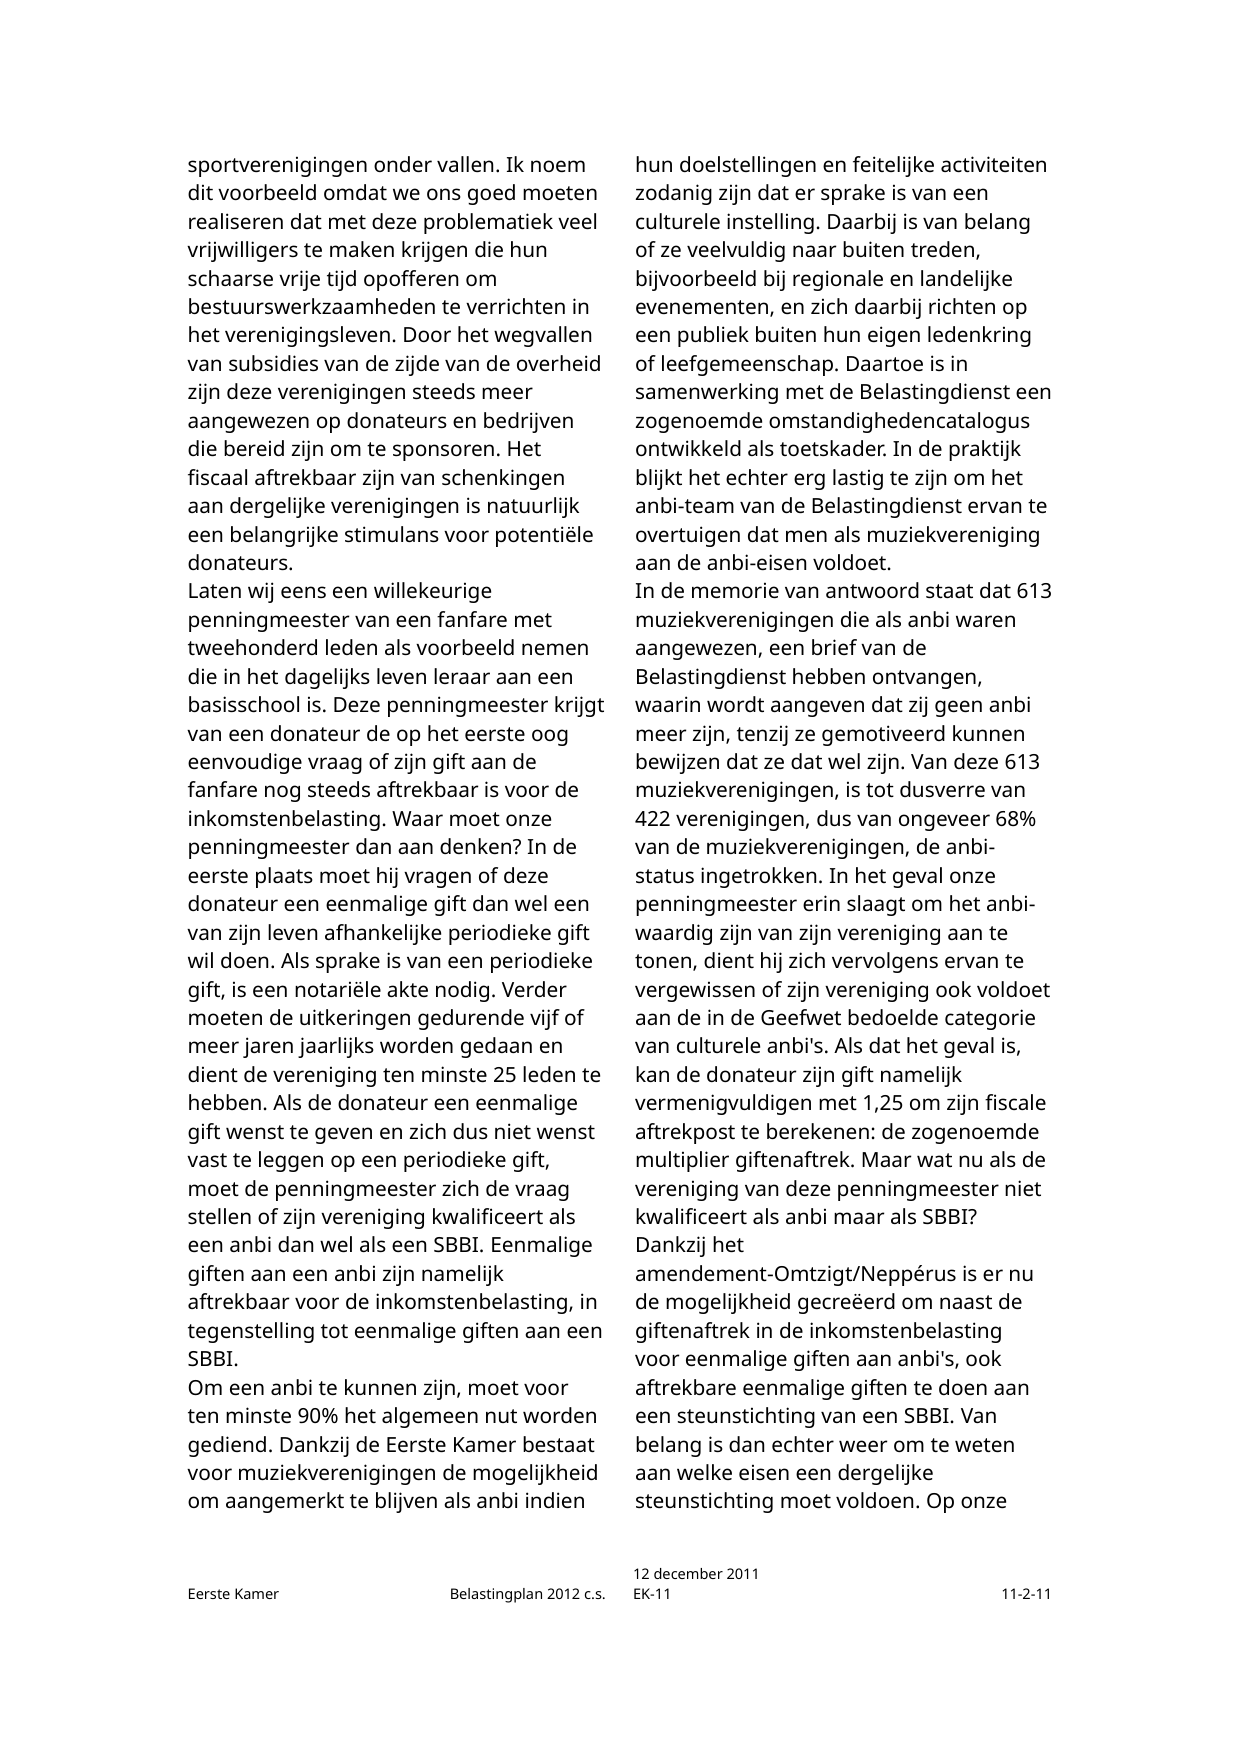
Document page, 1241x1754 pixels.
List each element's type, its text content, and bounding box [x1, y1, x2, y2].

text Laten wij eens een willekeurige penningmeester van een fanfare met tweehonderd leden als voorbeeld nemen die in het dagelijks leven leraar aan een basisschool is. Deze penningmeester krijgt van een donateur de op het eerste oog eenvoudige vraag of zijn gift aan de fanfare nog steeds aftrekbaar is voor de inkomstenbelasting. Waar moet onze penningmeester dan aan denken? In de eerste plaats moet hij vragen of deze donateur een eenmalige gift dan wel een van zijn leven afhankelijke periodieke gift wil doen. Als sprake is van een periodieke gift, is een notariële akte nodig. Verder moeten de uitkeringen gedurende vijf of meer jaren jaarlijks worden gedaan en dient de vereniging ten minste 25 leden te hebben. Als de donateur een eenmalige gift wenst te geven en zich dus niet wenst vast te leggen op een periodieke gift, moet de penningmeester zich de vraag stellen of zijn vereniging kwalificeert als een anbi dan wel als een SBBI. Eenmalige giften aan een anbi zijn namelijk aftrekbaar voor de inkomstenbelasting, in tegenstelling tot eenmalige giften aan een SBBI. [187, 577, 605, 1373]
text Om een anbi te kunnen zijn, moet voor ten minste 90% het algemeen nut worden gediend. Dankzij de Eerste Kamer bestaat voor muziekverenigingen de mogelijkheid om aangemerkt te blijven als anbi indien [187, 1373, 605, 1515]
text sportverenigingen onder vallen. Ik noem dit voorbeeld omdat we ons goed moeten realiseren dat met deze problematiek veel vrijwilligers te maken krijgen die hun schaarse vrije tijd opofferen om bestuurswerkzaamheden te verrichten in het verenigingsleven. Door het wegvallen van subsidies van de zijde van de overheid zijn deze verenigingen steeds meer aangewezen op donateurs en bedrijven die bereid zijn om te sponsoren. Het fiscaal aftrekbaar zijn van schenkingen aan dergelijke verenigingen is natuurlijk een belangrijke stimulans voor potentiële donateurs. [187, 150, 605, 577]
text Dankzij het amendement-Omtzigt/Neppérus is er nu de mogelijkheid gecreëerd om naast de giftenaftrek in de inkomstenbelasting voor eenmalige giften aan anbi's, ook aftrekbare eenmalige giften te doen aan een steunstichting van een SBBI. Van belang is dan echter weer om te weten aan welke eisen een dergelijke steunstichting moet voldoen. Op onze [635, 1231, 1053, 1515]
text hun doelstellingen en feitelijke activiteiten zodanig zijn dat er sprake is van een culturele instelling. Daarbij is van belang of ze veelvuldig naar buiten treden, bijvoorbeeld bij regionale en landelijke evenementen, en zich daarbij richten op een publiek buiten hun eigen ledenkring of leefgemeenschap. Daartoe is in samenwerking met de Belastingdienst een zogenoemde omstandighedencatalogus ontwikkeld als toetskader. In de praktijk blijkt het echter erg lastig te zijn om het anbi-team van de Belastingdienst ervan te overtuigen dat men als muziekvereniging aan de anbi-eisen voldoet. [635, 150, 1053, 577]
text In de memorie van antwoord staat dat 613 muziekverenigingen die als anbi waren aangewezen, een brief van de Belastingdienst hebben ontvangen, waarin wordt aangeven dat zij geen anbi meer zijn, tenzij ze gemotiveerd kunnen bewijzen dat ze dat wel zijn. Van deze 613 muziekverenigingen, is tot dusverre van 422 verenigingen, dus van ongeveer 68% van de muziekverenigingen, de anbi-status ingetrokken. In het geval onze penningmeester erin slaagt om het anbi-waardig zijn van zijn vereniging aan te tonen, dient hij zich vervolgens ervan te vergewissen of zijn vereniging ook voldoet aan de in de Geefwet bedoelde categorie van culturele anbi's. Als dat het geval is, kan de donateur zijn gift namelijk vermenigvuldigen met 1,25 om zijn fiscale aftrekpost te berekenen: de zogenoemde multiplier giftenaftrek. Maar wat nu als de vereniging van deze penningmeester niet kwalificeert als anbi maar als SBBI? [635, 577, 1053, 1231]
